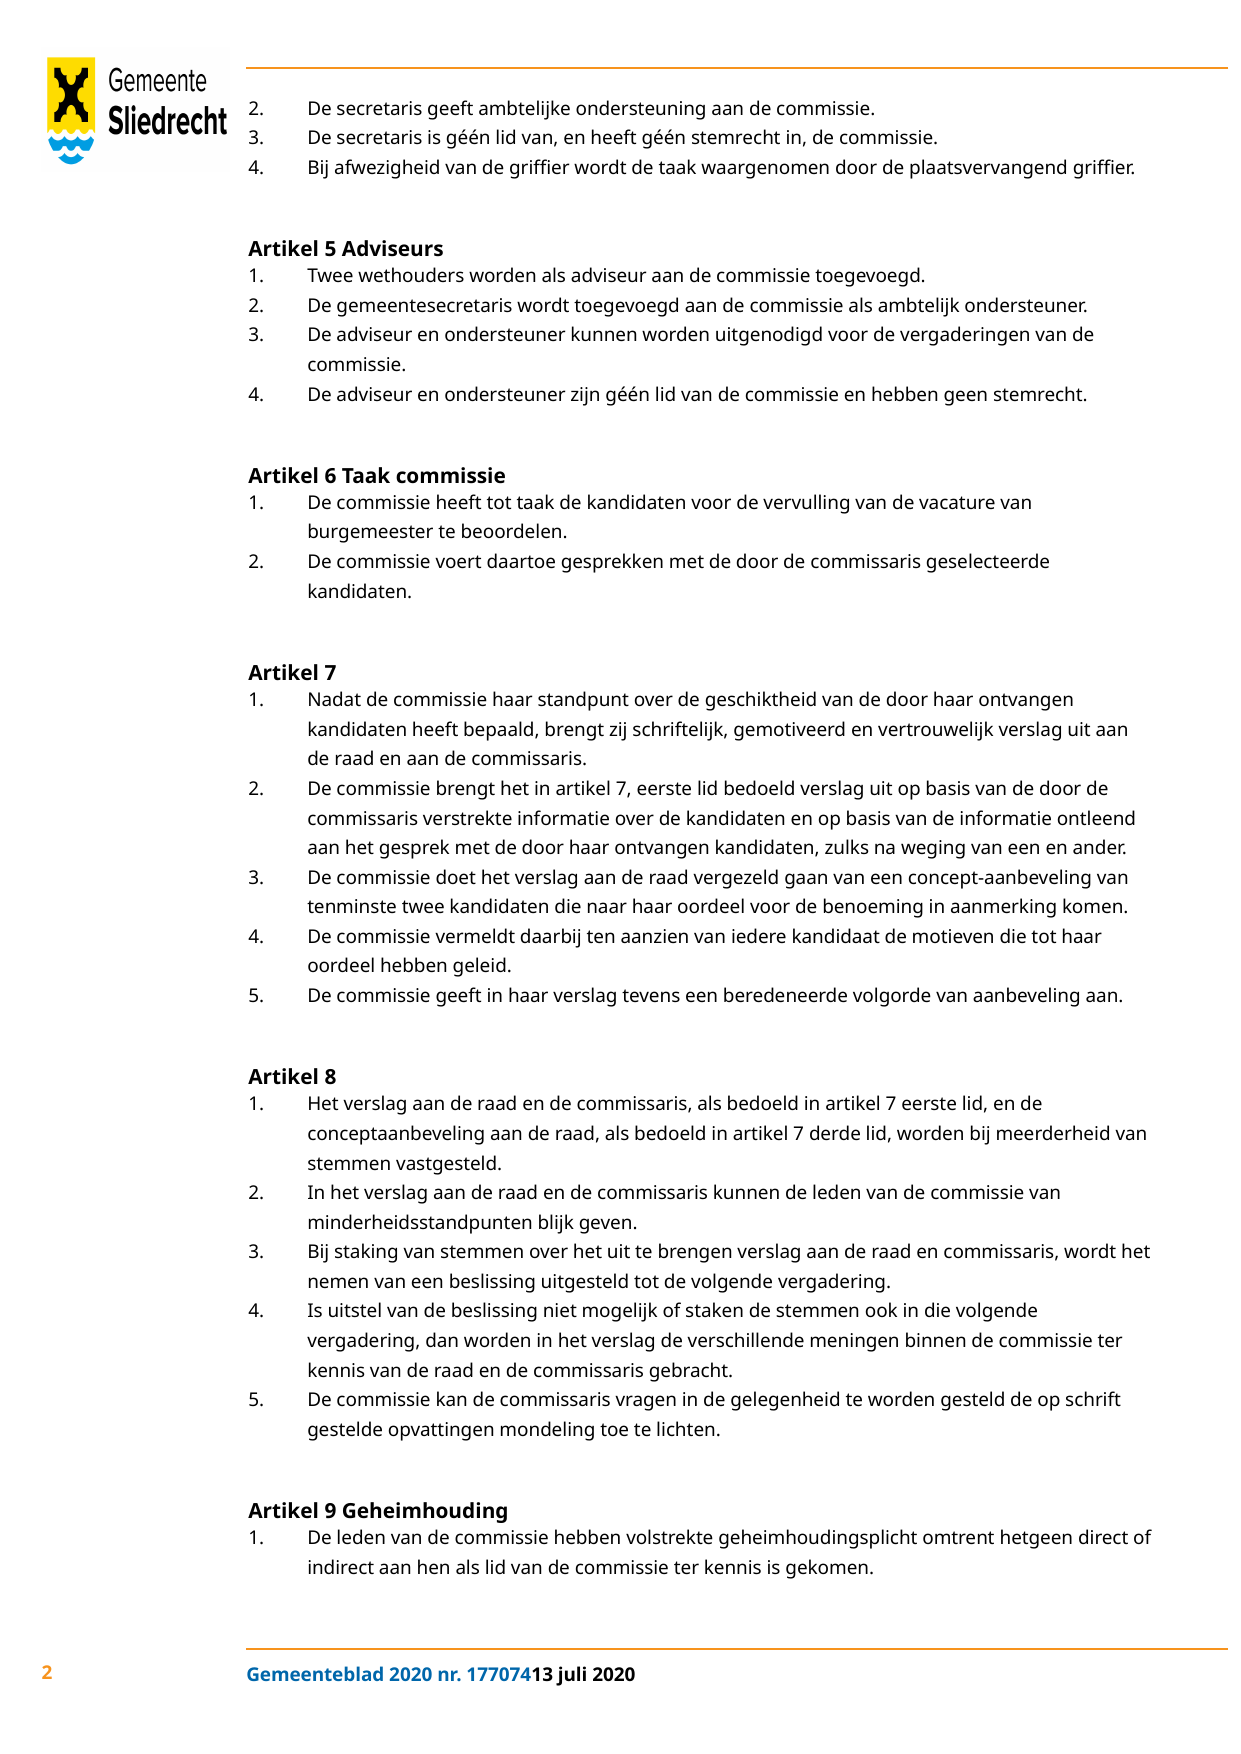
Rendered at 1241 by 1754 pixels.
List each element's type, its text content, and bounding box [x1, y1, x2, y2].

text Artikel 9 Geheimhouding [248, 1496, 1152, 1524]
list De commissie brengt het in artikel 7, eerste lid bedoeld verslag uit op basis van de door de commissaris verstrekte informatie over de kandidaten en op basis van de informatie ontleend aan het gesprek met de door haar ontvangen kandidaten, zulks na weging van een en ander. [248, 775, 1152, 860]
list Bij staking van stemmen over het uit te brengen verslag aan de raad en commissaris, wordt het nemen van een beslissing uitgesteld tot de volgende vergadering. [248, 1238, 1152, 1294]
list De commissie voert daartoe gesprekken met de door de commissaris geselecteerde kandidaten. [248, 548, 1152, 604]
text Artikel 6 Taak commissie [248, 461, 1152, 489]
list Is uitstel van de beslissing niet mogelijk of staken de stemmen ook in die volgende vergadering, dan worden in het verslag de verschillende meningen binnen de commissie ter kennis van de raad en de commissaris gebracht. [248, 1298, 1152, 1383]
list De commissie geeft in haar verslag tevens een beredeneerde volgorde van aanbeveling aan. [248, 982, 1152, 1008]
picture [41, 47, 231, 172]
text Artikel 5 Adviseurs [248, 234, 1152, 262]
list De secretaris geeft ambtelijke ondersteuning aan de commissie. [248, 95, 1152, 121]
list De commissie heeft tot taak de kandidaten voor de vervulling van de vacature van burgemeester te beoordelen. [248, 489, 1152, 544]
list Het verslag aan de raad en de commissaris, als bedoeld in artikel 7 eerste lid, en de conceptaanbeveling aan de raad, als bedoeld in artikel 7 derde lid, worden bij meerderheid van stemmen vastgesteld. [248, 1091, 1152, 1176]
list De adviseur en ondersteuner kunnen worden uitgenodigd voor de vergaderingen van de commissie. [248, 322, 1152, 377]
list In het verslag aan de raad en de commissaris kunnen de leden van de commissie van minderheidsstandpunten blijk geven. [248, 1179, 1152, 1235]
list De commissie kan de commissaris vragen in de gelegenheid te worden gesteld de op schrift gestelde opvattingen mondeling toe te lichten. [248, 1386, 1152, 1442]
list De secretaris is géén lid van, en heeft géén stemrecht in, de commissie. [248, 124, 1152, 150]
list De adviseur en ondersteuner zijn géén lid van de commissie en hebben geen stemrecht. [248, 381, 1152, 406]
list Nadat de commissie haar standpunt over de geschiktheid van de door haar ontvangen kandidaten heeft bepaald, brengt zij schriftelijk, gemotiveerd en vertrouwelijk verslag uit aan de raad en aan de commissaris. [248, 686, 1152, 771]
text Artikel 7 [248, 658, 1152, 686]
list De commissie doet het verslag aan de raad vergezeld gaan van een concept-aanbeveling van tenminste twee kandidaten die naar haar oordeel voor de benoeming in aanmerking komen. [248, 864, 1152, 919]
list De gemeentesecretaris wordt toegevoegd aan de commissie als ambtelijk ondersteuner. [248, 292, 1152, 318]
list De leden van de commissie hebben volstrekte geheimhoudingsplicht omtrent hetgeen direct of indirect aan hen als lid van de commissie ter kennis is gekomen. [248, 1524, 1152, 1580]
list De commissie vermeldt daarbij ten aanzien van iedere kandidaat de motieven die tot haar oordeel hebben geleid. [248, 923, 1152, 978]
list Bij afwezigheid van de griffier wordt de taak waargenomen door de plaatsvervangend griffier. [248, 154, 1152, 180]
list Twee wethouders worden als adviseur aan de commissie toegevoegd. [248, 262, 1152, 288]
text Artikel 8 [248, 1062, 1152, 1091]
